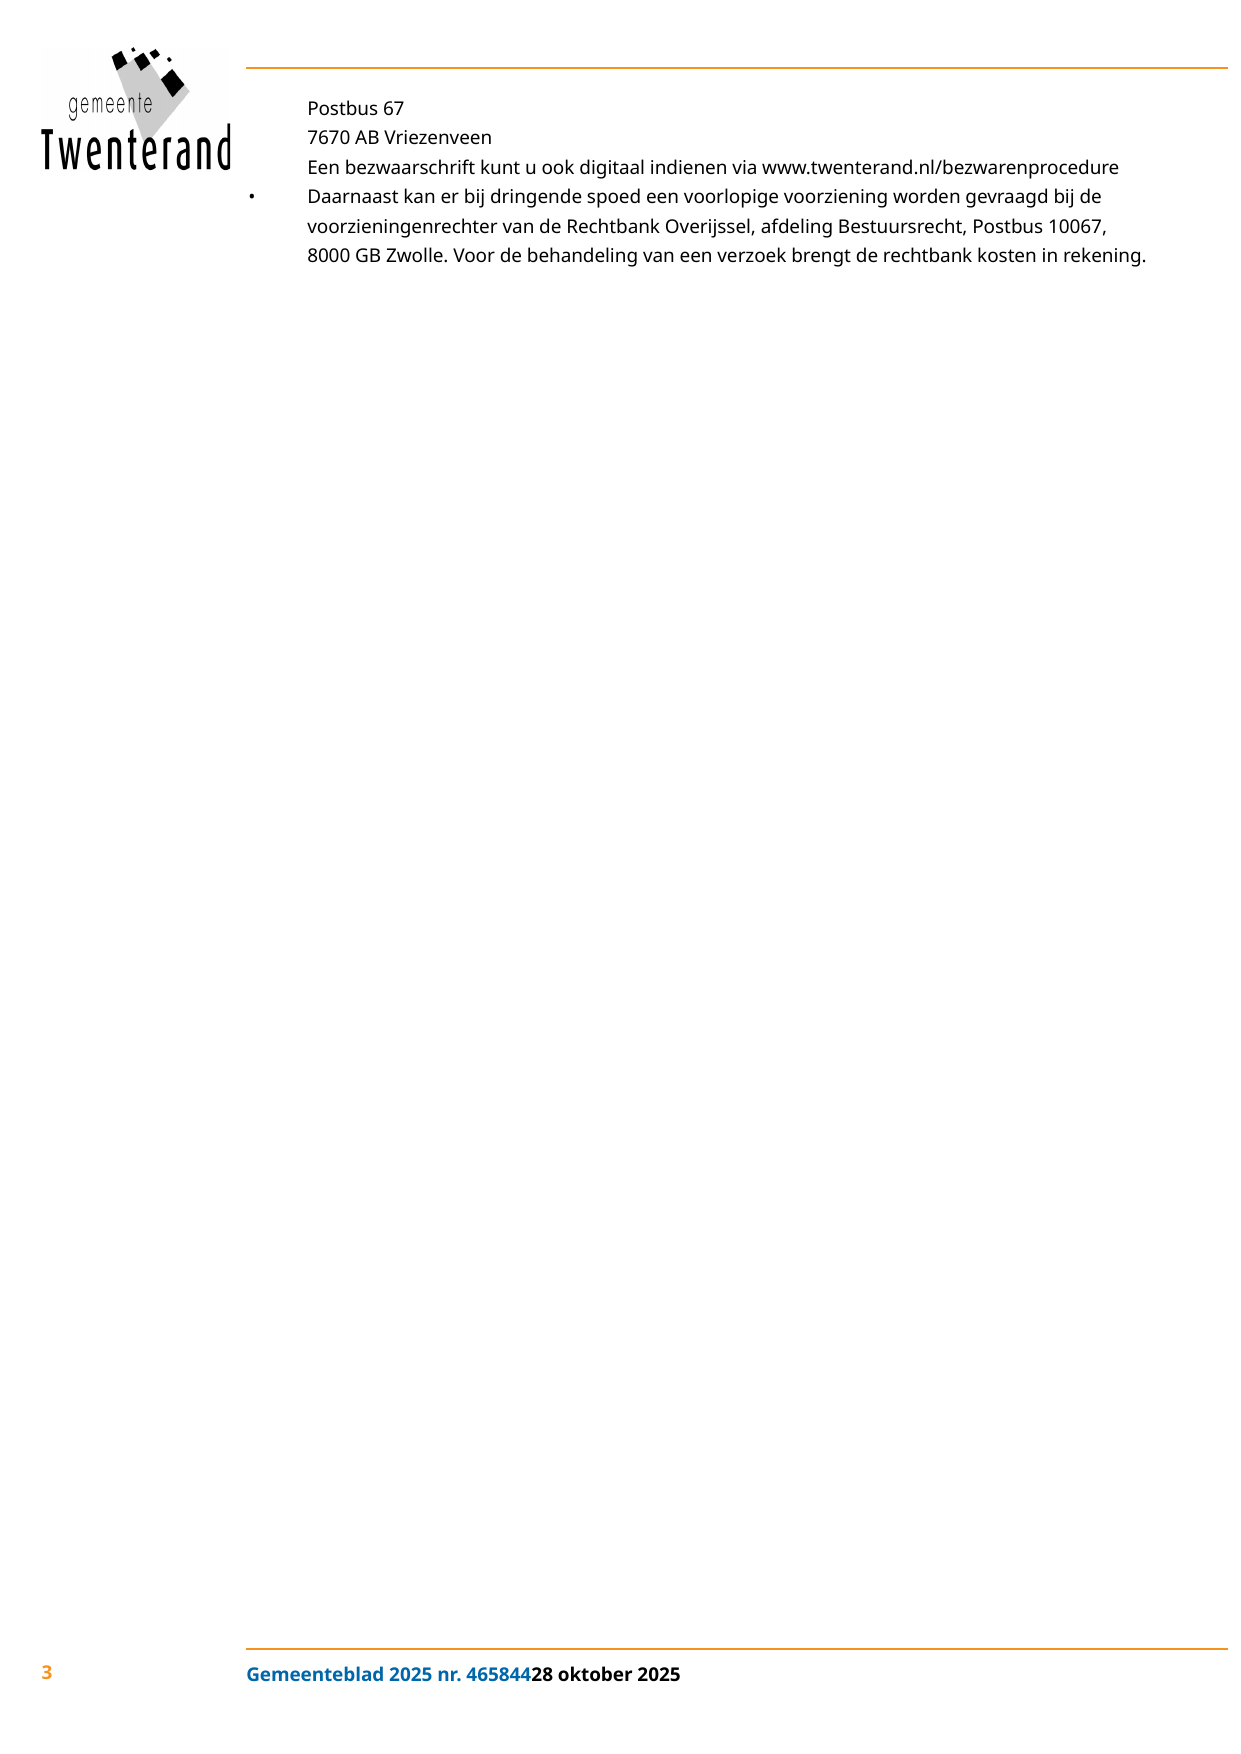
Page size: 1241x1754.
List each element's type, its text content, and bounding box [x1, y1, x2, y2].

list Postbus 67 [248, 95, 1152, 121]
list Een bezwaarschrift kunt u ook digitaal indienen via www.twenterand.nl/bezwarenprocedure [248, 154, 1152, 180]
picture [41, 47, 231, 172]
list Daarnaast kan er bij dringende spoed een voorlopige voorziening worden gevraagd bij de voorzieningenrechter van de Rechtbank Overijssel, afdeling Bestuursrecht, Postbus 10067, 8000 GB Zwolle. Voor de behandeling van een verzoek brengt de rechtbank kosten in rekening. [248, 183, 1152, 268]
list 7670 AB Vriezenveen [248, 124, 1152, 150]
